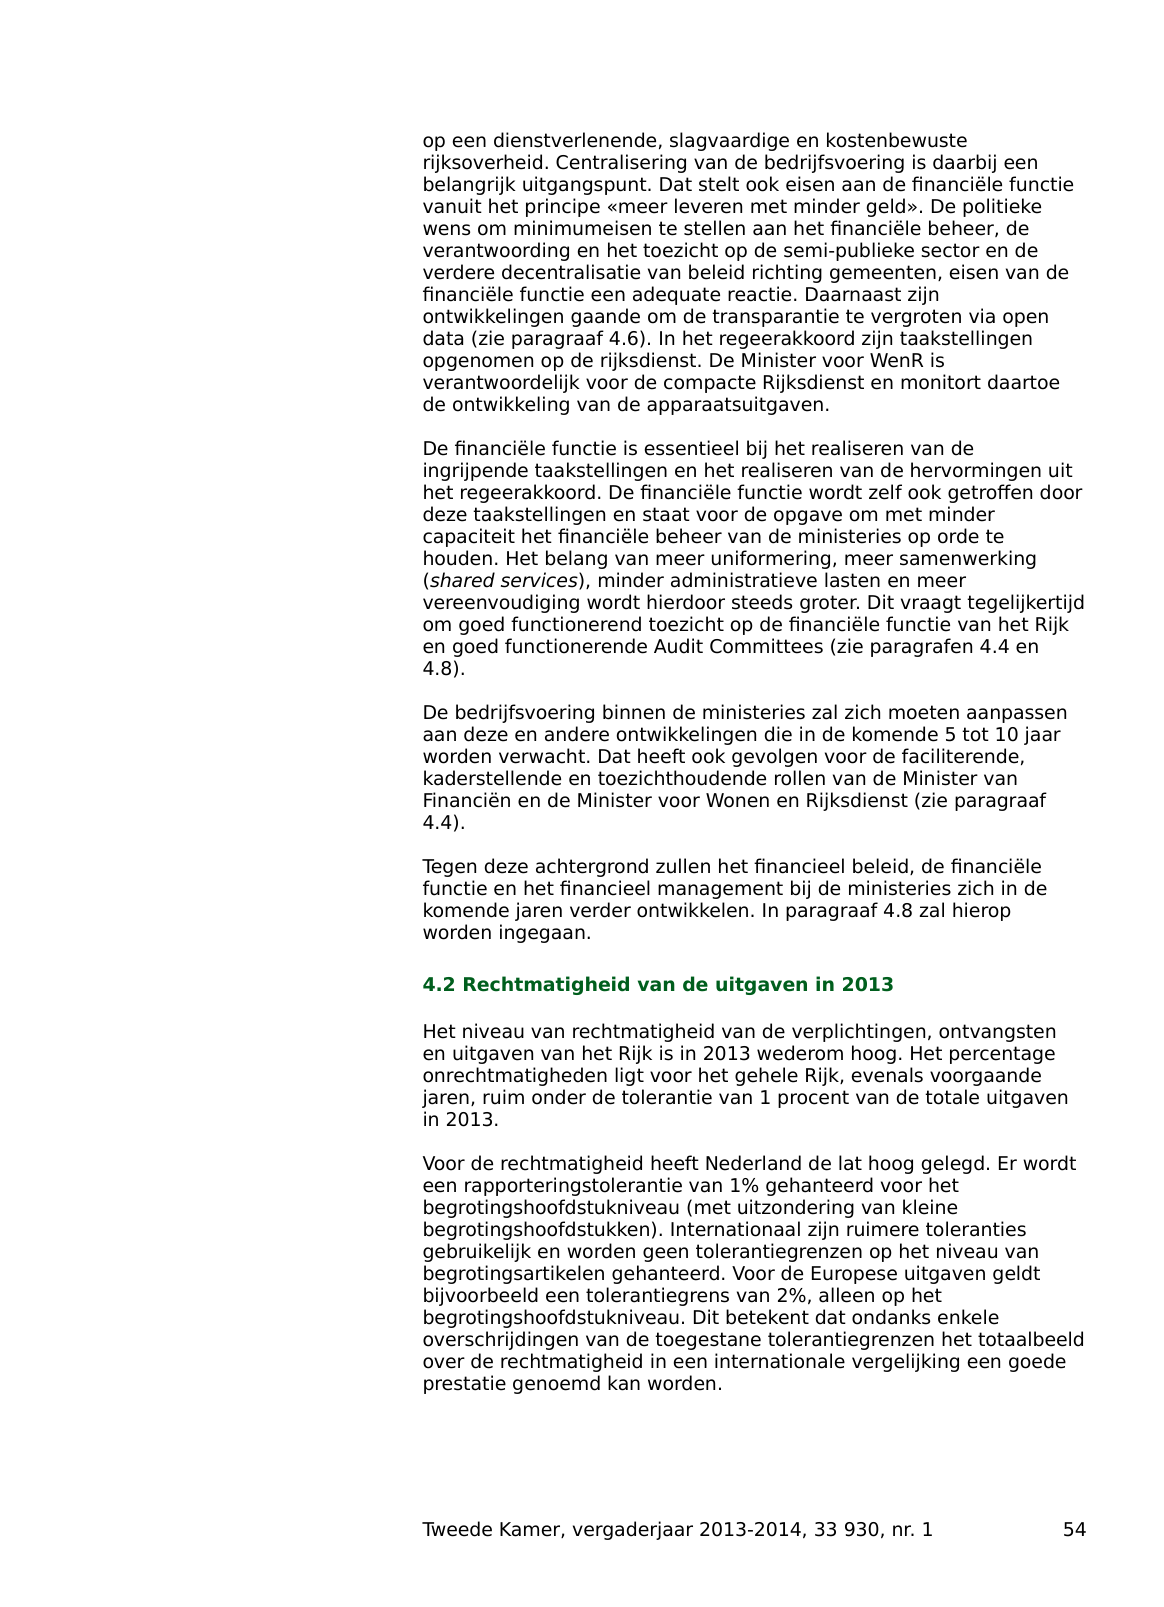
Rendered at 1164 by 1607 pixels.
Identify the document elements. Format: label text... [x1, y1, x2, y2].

subtitle 4.2 Rechtmatigheid van de uitgaven in 2013 [422, 974, 1087, 996]
text Voor de rechtmatigheid heeft Nederland de lat hoog gelegd. Er wordt een rapporteringstolerantie van 1% gehanteerd voor het begrotingshoofdstukniveau (met uitzondering van kleine begrotingshoofdstukken). Internationaal zijn ruimere toleranties gebruikelijk en worden geen tolerantiegrenzen op het niveau van begrotingsartikelen gehanteerd. Voor de Europese uitgaven geldt bijvoorbeeld een tolerantiegrens van 2%, alleen op het begrotingshoofdstukniveau. Dit betekent dat ondanks enkele overschrijdingen van de toegestane tolerantiegrenzen het totaalbeeld over de rechtmatigheid in een internationale vergelijking een goede prestatie genoemd kan worden. [422, 1153, 1087, 1394]
text Het niveau van rechtmatigheid van de verplichtingen, ontvangsten en uitgaven van het Rijk is in 2013 wederom hoog. Het percentage onrechtmatigheden ligt voor het gehele Rijk, evenals voorgaande jaren, ruim onder de tolerantie van 1 procent van de totale uitgaven in 2013. [422, 1021, 1087, 1131]
text Tegen deze achtergrond zullen het financieel beleid, de financiële functie en het financieel management bij de ministeries zich in de komende jaren verder ontwikkelen. In paragraaf 4.8 zal hierop worden ingegaan. [422, 856, 1087, 944]
text op een dienstverlenende, slagvaardige en kostenbewuste rijksoverheid. Centralisering van de bedrijfsvoering is daarbij een belangrijk uitgangspunt. Dat stelt ook eisen aan de financiële functie vanuit het principe «meer leveren met minder geld». De politieke wens om minimumeisen te stellen aan het financiële beheer, de verantwoording en het toezicht op de semi-publieke sector en de verdere decentralisatie van beleid richting gemeenten, eisen van de financiële functie een adequate reactie. Daarnaast zijn ontwikkelingen gaande om de transparantie te vergroten via open data (zie paragraaf 4.6). In het regeerakkoord zijn taakstellingen opgenomen op de rijksdienst. De Minister voor WenR is verantwoordelijk voor de compacte Rijksdienst en monitort daartoe de ontwikkeling van de apparaatsuitgaven. [422, 130, 1087, 416]
text De financiële functie is essentieel bij het realiseren van de ingrijpende taakstellingen en het realiseren van de hervormingen uit het regeerakkoord. De financiële functie wordt zelf ook getroffen door deze taakstellingen en staat voor de opgave om met minder capaciteit het financiële beheer van de ministeries op orde te houden. Het belang van meer uniformering, meer samenwerking (shared services), minder administratieve lasten en meer vereenvoudiging wordt hierdoor steeds groter. Dit vraagt tegelijkertijd om goed functionerend toezicht op de financiële functie van het Rijk en goed functionerende Audit Committees (zie paragrafen 4.4 en 4.8). [422, 438, 1087, 679]
text De bedrijfsvoering binnen de ministeries zal zich moeten aanpassen aan deze en andere ontwikkelingen die in de komende 5 tot 10 jaar worden verwacht. Dat heeft ook gevolgen voor de faciliterende, kaderstellende en toezichthoudende rollen van de Minister van Financiën en de Minister voor Wonen en Rijksdienst (zie paragraaf 4.4). [422, 702, 1087, 834]
